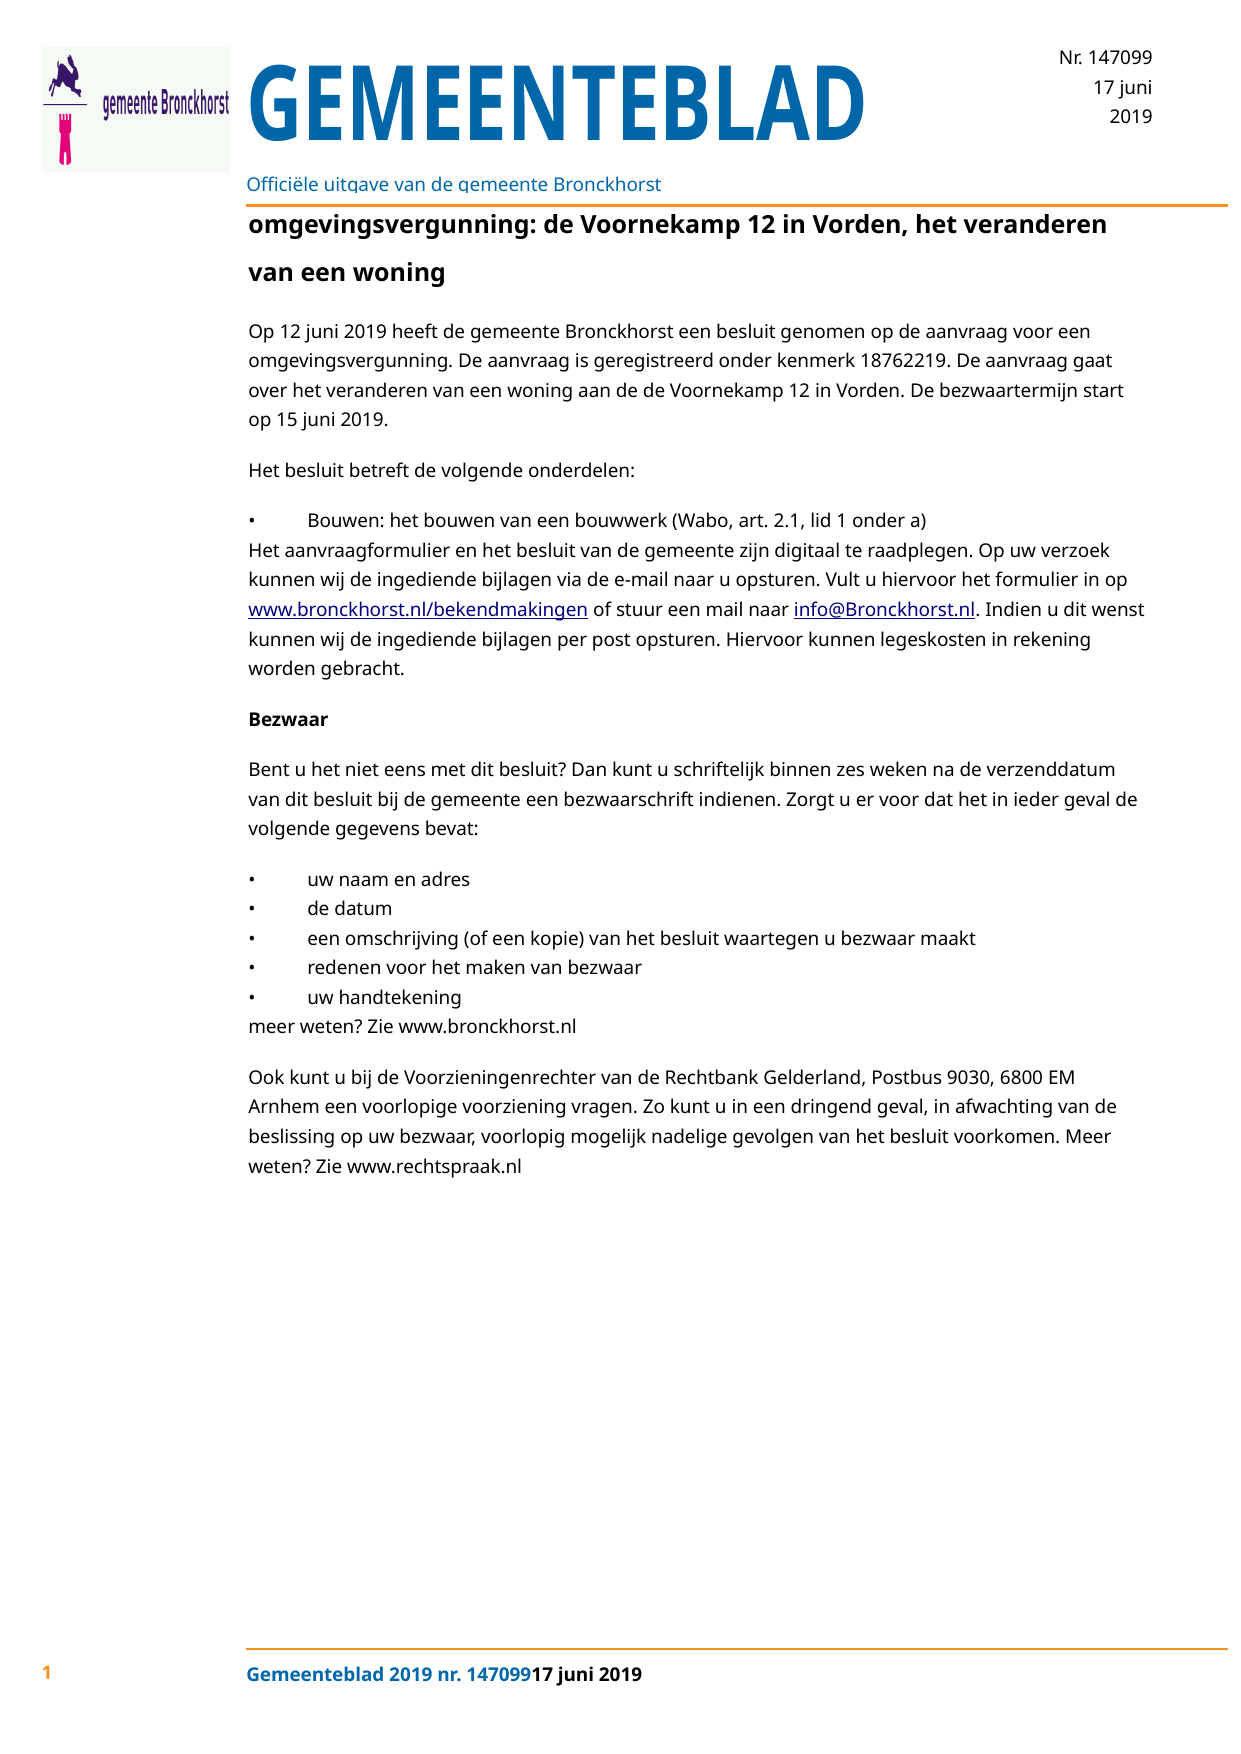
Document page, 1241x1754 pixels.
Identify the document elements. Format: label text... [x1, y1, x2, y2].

text Op 12 juni 2019 heeft de gemeente Bronckhorst een besluit genomen op de aanvraag voor een omgevingsvergunning. De aanvraag is geregistreerd onder kenmerk 18762219. De aanvraag gaat over het veranderen van een woning aan de de Voornekamp 12 in Vorden. De bezwaartermijn start op 15 juni 2019. [248, 318, 1152, 432]
text omgevingsvergunning: de Voornekamp 12 in Vorden, het veranderen van een woning [248, 207, 1152, 288]
list Bouwen: het bouwen van een bouwwerk (Wabo, art. 2.1, lid 1 onder a) [248, 507, 1152, 533]
list de datum [248, 895, 1152, 921]
list uw handtekening [248, 984, 1152, 1010]
text Het besluit betreft de volgende onderdelen: [248, 457, 1152, 483]
text Bezwaar [248, 706, 1152, 732]
list een omschrijving (of een kopie) van het besluit waartegen u bezwaar maakt [248, 925, 1152, 951]
text Het aanvraagformulier en het besluit van de gemeente zijn digitaal te raadplegen. Op uw verzoek kunnen wij de ingediende bijlagen via de e-mail naar u opsturen. Vult u hiervoor het formulier in op www.bronckhorst.nl/bekendmakingen of stuur een mail naar info@Bronckhorst.nl. Indien u dit wenst kunnen wij de ingediende bijlagen per post opsturen. Hiervoor kunnen legeskosten in rekening worden gebracht. [248, 537, 1152, 681]
list redenen voor het maken van bezwaar [248, 954, 1152, 980]
text meer weten? Zie www.bronckhorst.nl [248, 1014, 1152, 1039]
picture [41, 47, 231, 172]
list uw naam en adres [248, 866, 1152, 892]
text Bent u het niet eens met dit besluit? Dan kunt u schriftelijk binnen zes weken na de verzenddatum van dit besluit bij de gemeente een bezwaarschrift indienen. Zorgt u er voor dat het in ieder geval de volgende gegevens bevat: [248, 756, 1152, 841]
text Ook kunt u bij de Voorzieningenrechter van de Rechtbank Gelderland, Postbus 9030, 6800 EM Arnhem een voorlopige voorziening vragen. Zo kunt u in een dringend geval, in afwachting van de beslissing op uw bezwaar, voorlopig mogelijk nadelige gevolgen van het besluit voorkomen. Meer weten? Zie www.rechtspraak.nl [248, 1064, 1152, 1179]
